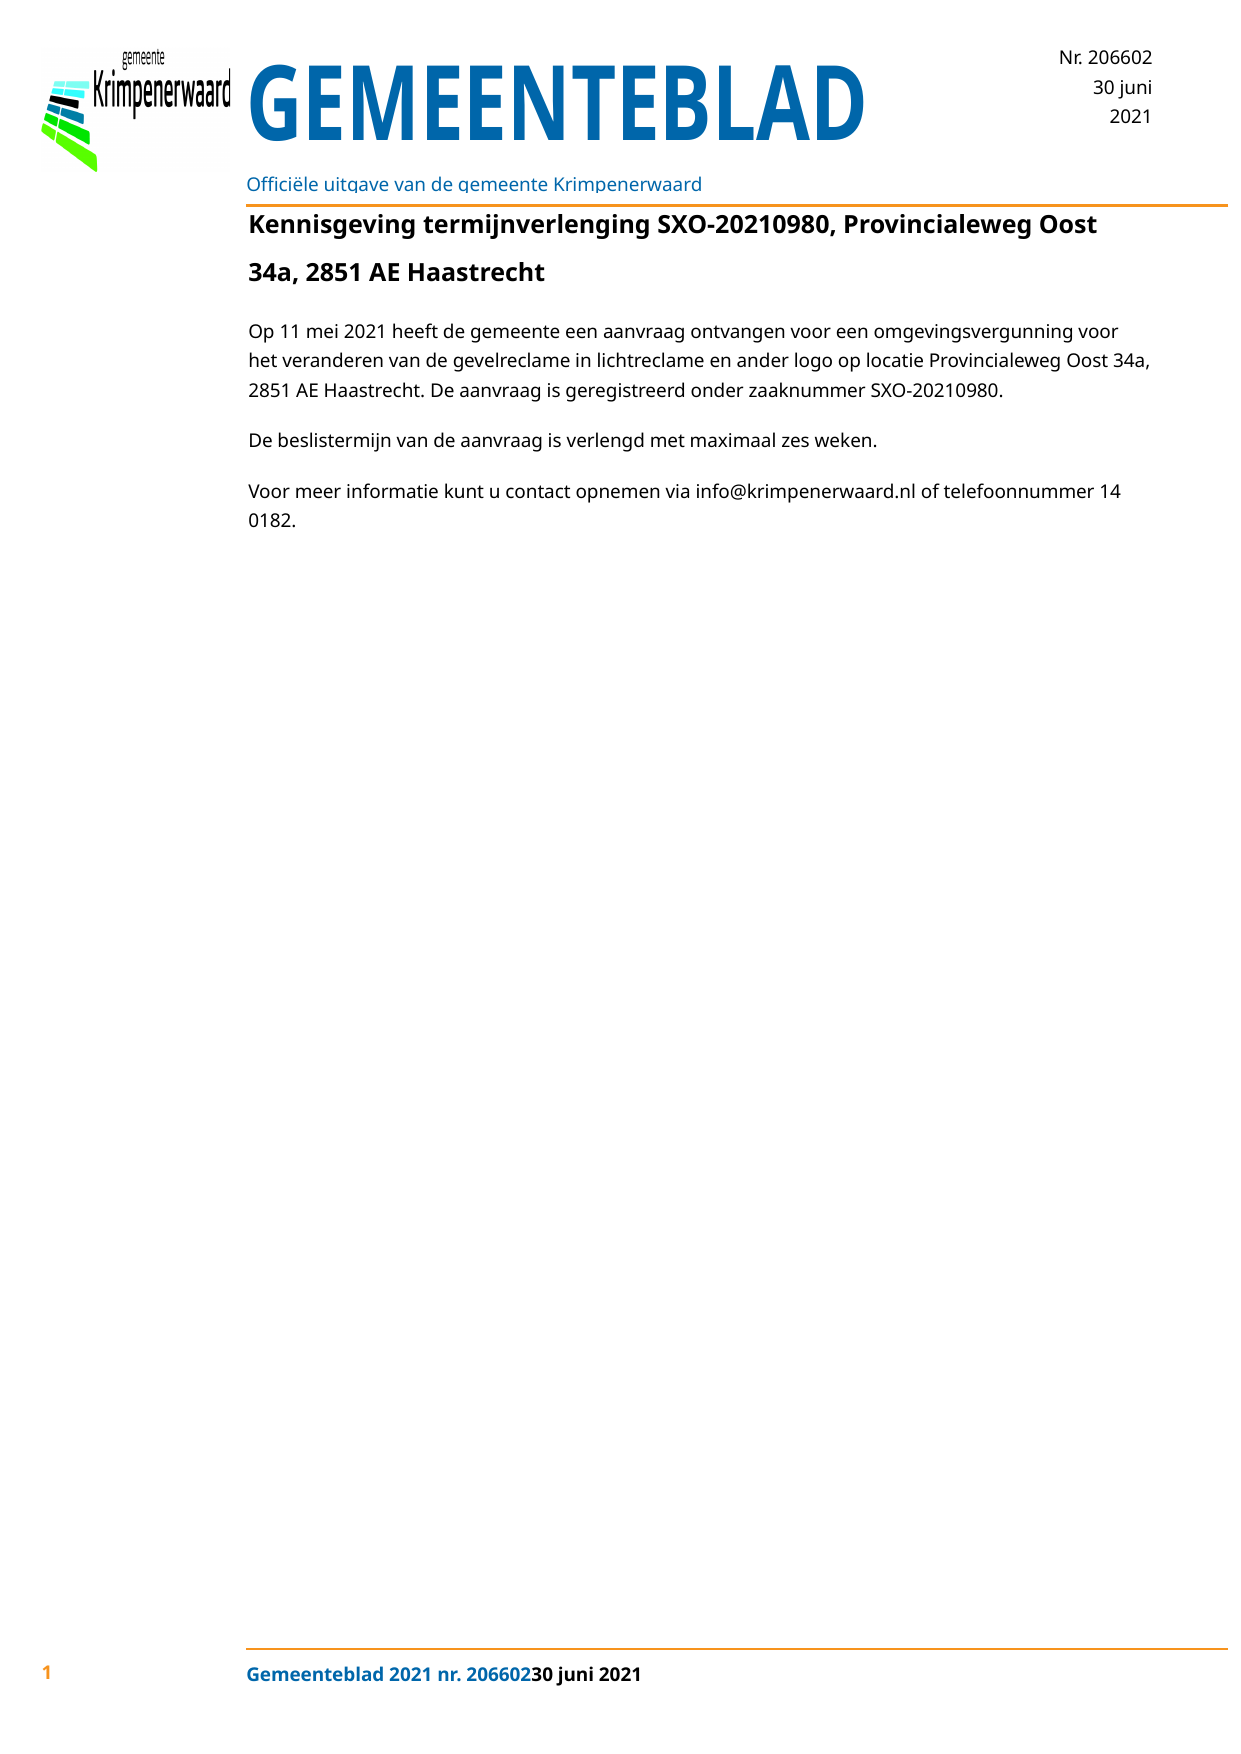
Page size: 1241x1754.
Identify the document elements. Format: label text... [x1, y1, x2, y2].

text De beslistermijn van de aanvraag is verlengd met maximaal zes weken. [248, 427, 1152, 453]
text Kennisgeving termijnverlenging SXO-20210980, Provincialeweg Oost 34a, 2851 AE Haastrecht [248, 207, 1152, 288]
picture [41, 47, 231, 172]
text Voor meer informatie kunt u contact opnemen via info@krimpenerwaard.nl of telefoonnummer 14 0182. [248, 478, 1152, 533]
text Op 11 mei 2021 heeft de gemeente een aanvraag ontvangen voor een omgevingsvergunning voor het veranderen van de gevelreclame in lichtreclame en ander logo op locatie Provincialeweg Oost 34a, 2851 AE Haastrecht. De aanvraag is geregistreerd onder zaaknummer SXO-20210980. [248, 318, 1152, 403]
